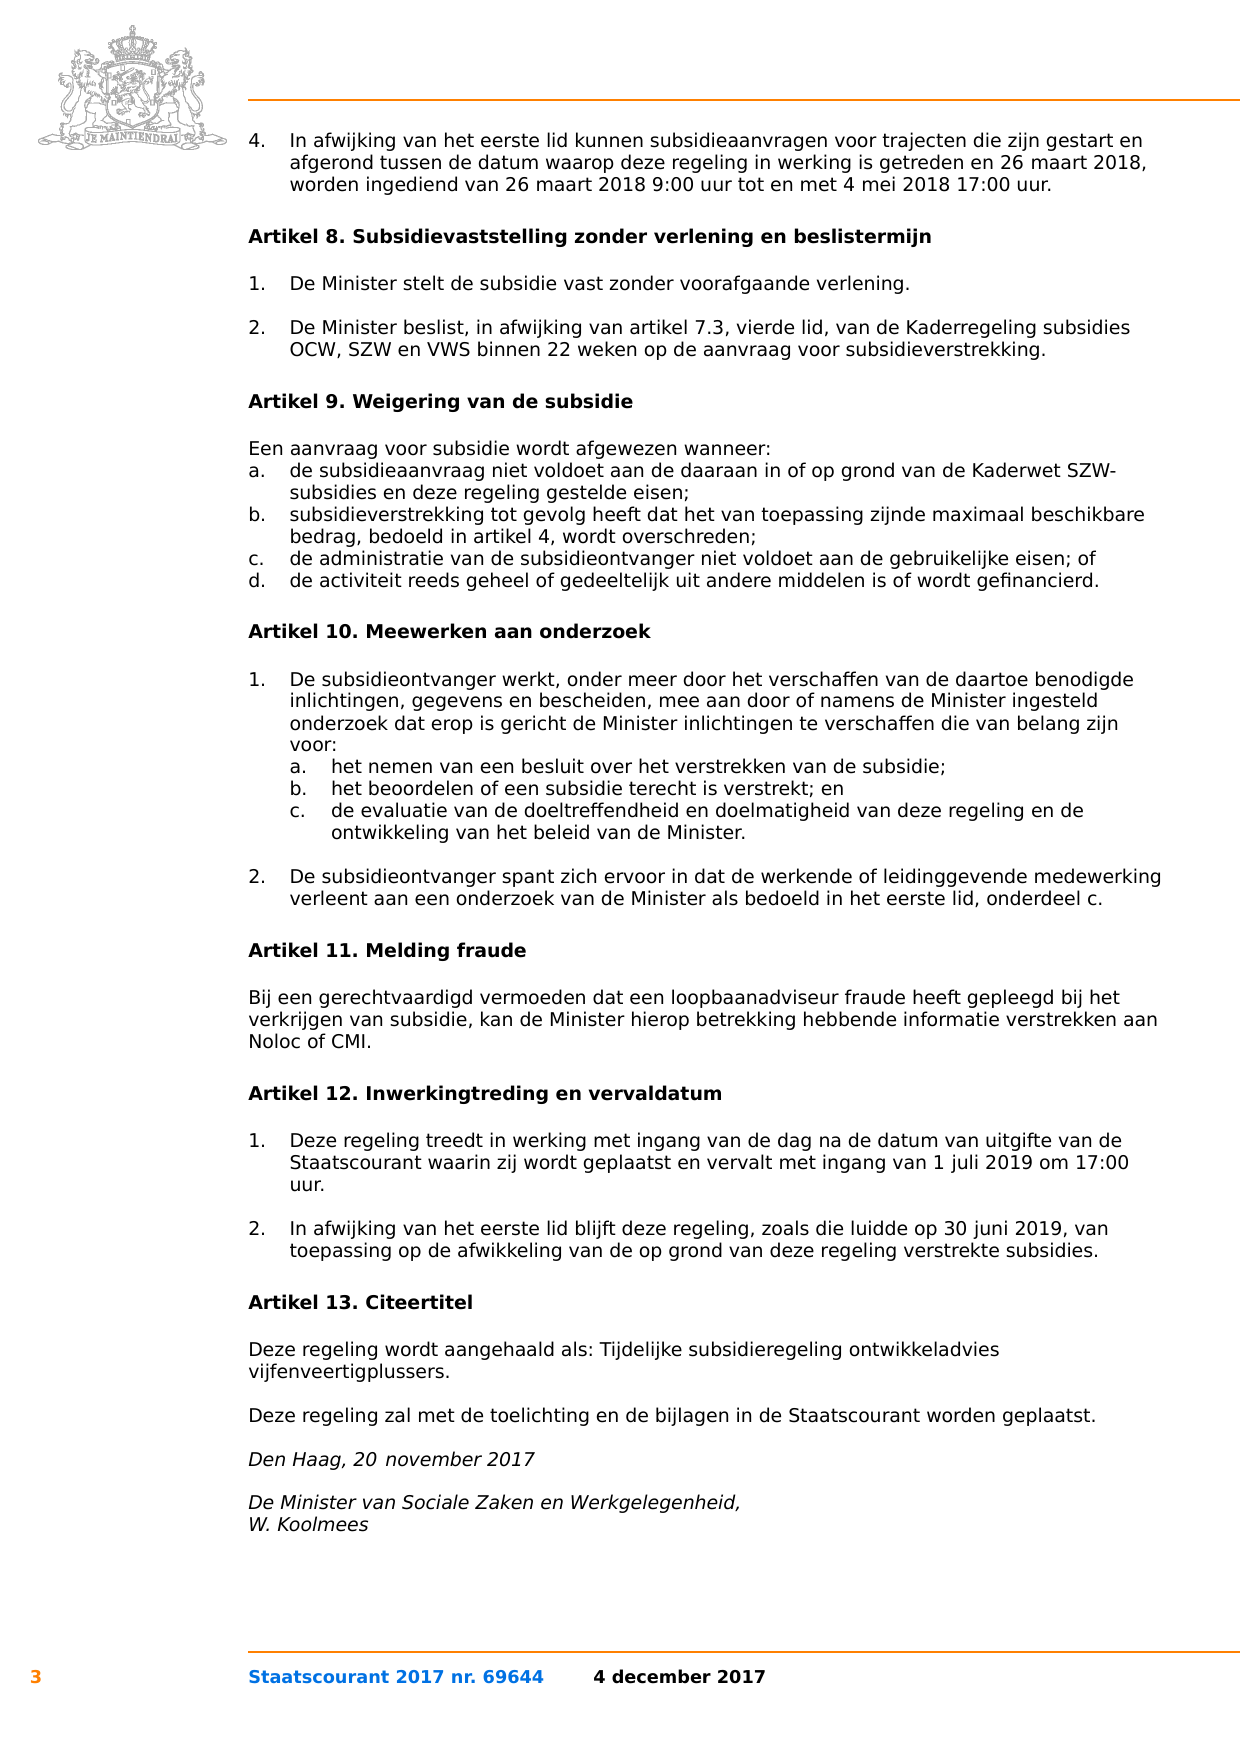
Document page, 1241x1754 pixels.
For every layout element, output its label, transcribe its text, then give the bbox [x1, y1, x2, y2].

text Deze regeling wordt aangehaald als: Tijdelijke subsidieregeling ontwikkeladvies vijfenveertigplussers. [248, 1339, 1163, 1383]
text c. de evaluatie van de doeltreffendheid en doelmatigheid van deze regeling en de ontwikkeling van het beleid van de Minister. [289, 800, 1163, 844]
text a. de subsidieaanvraag niet voldoet aan de daaraan in of op grond van de Kaderwet SZW-subsidies en deze regeling gestelde eisen; [248, 459, 1163, 503]
text 2. In afwijking van het eerste lid blijft deze regeling, zoals die luidde op 30 juni 2019, van toepassing op de afwikkeling van de op grond van deze regeling verstrekte subsidies. [248, 1218, 1163, 1262]
text 1. De subsidieontvanger werkt, onder meer door het verschaffen van de daartoe benodigde inlichtingen, gegevens en bescheiden, mee aan door of namens de Minister ingesteld onderzoek dat erop is gericht de Minister inlichtingen te verschaffen die van belang zijn voor: [248, 668, 1163, 756]
picture [38, 25, 227, 150]
subtitle Artikel 12. Inwerkingtreding en vervaldatum [248, 1083, 1163, 1105]
text Bij een gerechtvaardigd vermoeden dat een loopbaanadviseur fraude heeft gepleegd bij het verkrijgen van subsidie, kan de Minister hierop betrekking hebbende informatie verstrekken aan Noloc of CMI. [248, 987, 1163, 1053]
text 1. De Minister stelt de subsidie vast zonder voorafgaande verlening. [248, 273, 1163, 295]
text 4. In afwijking van het eerste lid kunnen subsidieaanvragen voor trajecten die zijn gestart en afgerond tussen de datum waarop deze regeling in werking is getreden en 26 maart 2018, worden ingediend van 26 maart 2018 9:00 uur tot en met 4 mei 2018 17:00 uur. [248, 130, 1163, 196]
text c. de administratie van de subsidieontvanger niet voldoet aan de gebruikelijke eisen; of [248, 547, 1163, 569]
text Den Haag, 20 november 2017 [248, 1448, 1163, 1470]
text De Minister van Sociale Zaken en Werkgelegenheid, W. Koolmees [248, 1492, 1163, 1536]
text 2. De subsidieontvanger spant zich ervoor in dat de werkende of leidinggevende medewerking verleent aan een onderzoek van de Minister als bedoeld in het eerste lid, onderdeel c. [248, 866, 1163, 910]
text 2. De Minister beslist, in afwijking van artikel 7.3, vierde lid, van de Kaderregeling subsidies OCW, SZW en VWS binnen 22 weken op de aanvraag voor subsidieverstrekking. [248, 317, 1163, 361]
subtitle Artikel 13. Citeertitel [248, 1292, 1163, 1314]
text b. subsidieverstrekking tot gevolg heeft dat het van toepassing zijnde maximaal beschikbare bedrag, bedoeld in artikel 4, wordt overschreden; [248, 503, 1163, 547]
text Een aanvraag voor subsidie wordt afgewezen wanneer: [248, 438, 1163, 459]
subtitle Artikel 9. Weigering van de subsidie [248, 391, 1163, 413]
text 1. Deze regeling treedt in werking met ingang van de dag na de datum van uitgifte van de Staatscourant waarin zij wordt geplaatst en vervalt met ingang van 1 juli 2019 om 17:00 uur. [248, 1130, 1163, 1196]
text d. de activiteit reeds geheel of gedeeltelijk uit andere middelen is of wordt gefinancierd. [248, 569, 1163, 591]
text Deze regeling zal met de toelichting en de bijlagen in de Staatscourant worden geplaatst. [248, 1404, 1163, 1427]
subtitle Artikel 8. Subsidievaststelling zonder verlening en beslistermijn [248, 226, 1163, 248]
text a. het nemen van een besluit over het verstrekken van de subsidie; [289, 756, 1163, 778]
text b. het beoordelen of een subsidie terecht is verstrekt; en [289, 778, 1163, 800]
subtitle Artikel 11. Melding fraude [248, 940, 1163, 962]
subtitle Artikel 10. Meewerken aan onderzoek [248, 621, 1163, 643]
